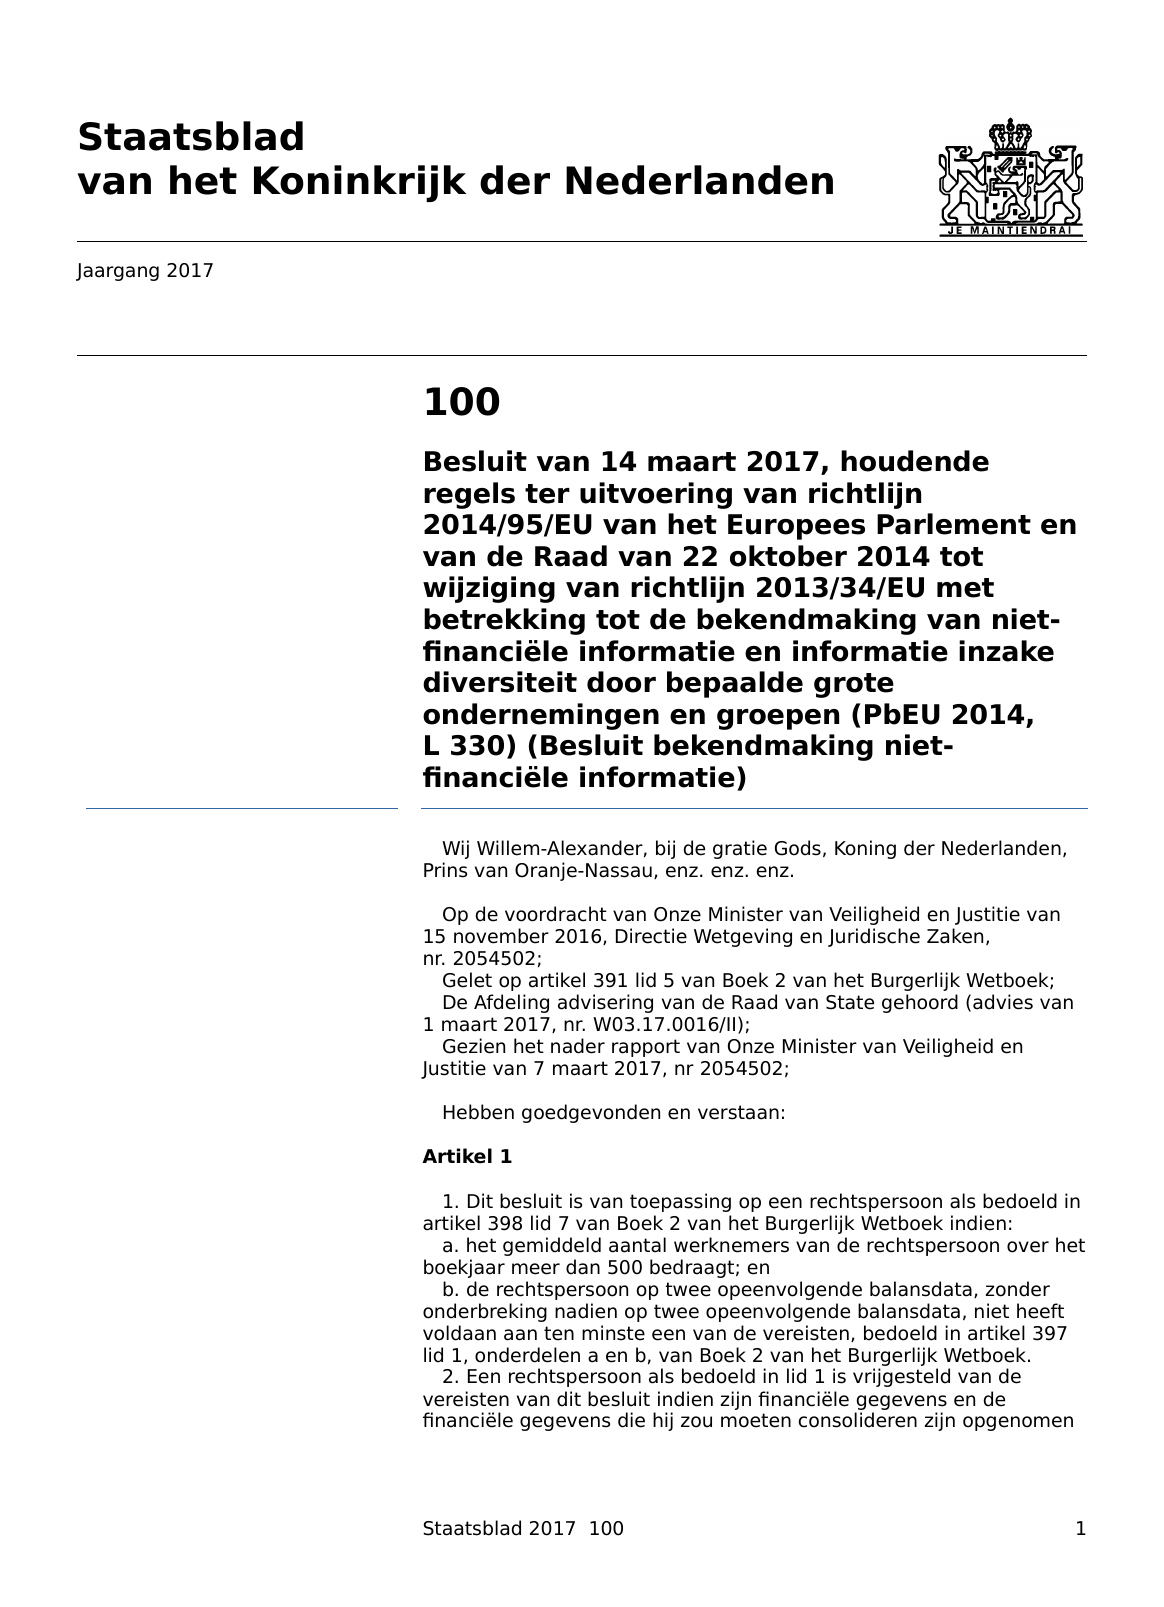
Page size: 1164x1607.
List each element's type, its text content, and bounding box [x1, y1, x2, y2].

text 1. Dit besluit is van toepassing op een rechtspersoon als bedoeld in artikel 398 lid 7 van Boek 2 van het Burgerlijk Wetboek indien: [422, 1191, 1087, 1234]
picture [936, 115, 1087, 240]
subtitle 100 [422, 381, 1087, 424]
text Besluit van 14 maart 2017, houdende regels ter uitvoering van richtlijn 2014/95/EU van het Europees Parlement en van de Raad van 22 oktober 2014 tot wijziging van richtlijn 2013/34/EU met betrekking tot de bekendmaking van niet-financiële informatie en informatie inzake diversiteit door bepaalde grote ondernemingen en groepen (PbEU 2014, L 330) (Besluit bekendmaking niet-financiële informatie) [422, 447, 1087, 794]
table_header [886, 100, 1087, 241]
subtitle Artikel 1 [422, 1146, 1087, 1168]
text Wij Willem-Alexander, bij de gratie Gods, Koning der Nederlanden, Prins van Oranje-Nassau, enz. enz. enz. [422, 838, 1087, 882]
text Gelet op artikel 391 lid 5 van Boek 2 van het Burgerlijk Wetboek; [422, 970, 1087, 992]
text b. de rechtspersoon op twee opeenvolgende balansdata, zonder onderbreking nadien op twee opeenvolgende balansdata, niet heeft voldaan aan ten minste een van de vereisten, bedoeld in artikel 397 lid 1, onderdelen a en b, van Boek 2 van het Burgerlijk Wetboek. [422, 1278, 1087, 1366]
text 2. Een rechtspersoon als bedoeld in lid 1 is vrijgesteld van de vereisten van dit besluit indien zijn financiële gegevens en de financiële gegevens die hij zou moeten consolideren zijn opgenomen [422, 1366, 1087, 1432]
text a. het gemiddeld aantal werknemers van de rechtspersoon over het boekjaar meer dan 500 bedraagt; en [422, 1234, 1087, 1278]
text Hebben goedgevonden en verstaan: [422, 1102, 1087, 1124]
table_header Staatsblad van het Koninkrijk der Nederlanden [77, 100, 886, 241]
text De Afdeling advisering van de Raad van State gehoord (advies van 1 maart 2017, nr. W03.17.0016/II); [422, 992, 1087, 1036]
text Gezien het nader rapport van Onze Minister van Veiligheid en Justitie van 7 maart 2017, nr 2054502; [422, 1036, 1087, 1080]
text Op de voordracht van Onze Minister van Veiligheid en Justitie van 15 november 2016, Directie Wetgeving en Juridische Zaken, nr. 2054502; [422, 904, 1087, 970]
table_cell Jaargang 2017 [77, 242, 1087, 355]
